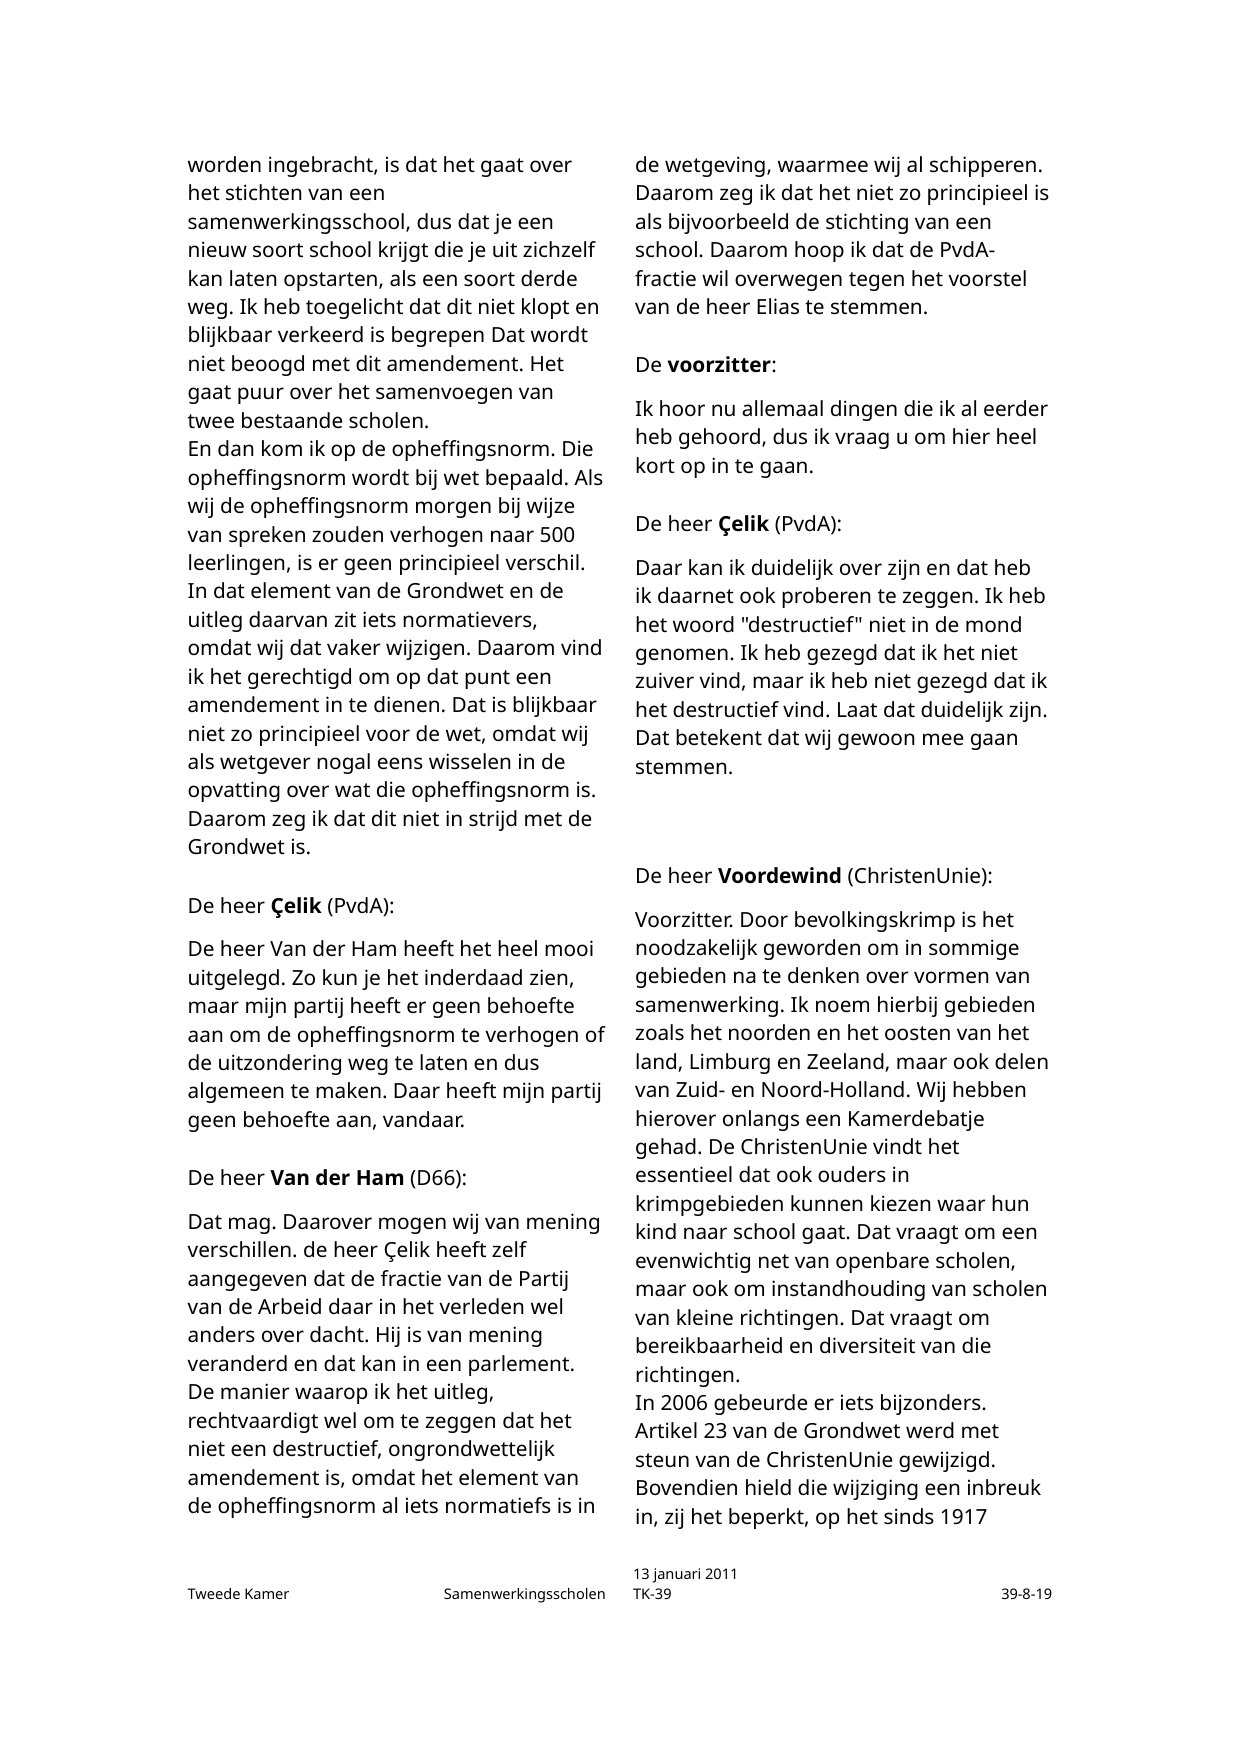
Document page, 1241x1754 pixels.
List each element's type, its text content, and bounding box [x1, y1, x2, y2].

text Voorzitter. Door bevolkingskrimp is het noodzakelijk geworden om in sommige gebieden na te denken over vormen van samenwerking. Ik noem hierbij gebieden zoals het noorden en het oosten van het land, Limburg en Zeeland, maar ook delen van Zuid- en Noord-Holland. Wij hebben hierover onlangs een Kamerdebatje gehad. De ChristenUnie vindt het essentieel dat ook ouders in krimpgebieden kunnen kiezen waar hun kind naar school gaat. Dat vraagt om een evenwichtig net van openbare scholen, maar ook om instandhouding van scholen van kleine richtingen. Dat vraagt om bereikbaarheid en diversiteit van die richtingen. [635, 905, 1053, 1388]
text De heer Van der Ham (D66): [187, 1163, 605, 1192]
text de wetgeving, waarmee wij al schipperen. Daarom zeg ik dat het niet zo principieel is als bijvoorbeeld de stichting van een school. Daarom hoop ik dat de PvdA-fractie wil overwegen tegen het voorstel van de heer Elias te stemmen. [635, 150, 1053, 321]
text En dan kom ik op de opheffingsnorm. Die opheffingsnorm wordt bij wet bepaald. Als wij de opheffingsnorm morgen bij wijze van spreken zouden verhogen naar 500 leerlingen, is er geen principieel verschil. In dat element van de Grondwet en de uitleg daarvan zit iets normatievers, omdat wij dat vaker wijzigen. Daarom vind ik het gerechtigd om op dat punt een amendement in te dienen. Dat is blijkbaar niet zo principieel voor de wet, omdat wij als wetgever nogal eens wisselen in de opvatting over wat die opheffingsnorm is. Daarom zeg ik dat dit niet in strijd met de Grondwet is. [187, 434, 605, 861]
text Daar kan ik duidelijk over zijn en dat heb ik daarnet ook proberen te zeggen. Ik heb het woord "destructief" niet in de mond genomen. Ik heb gezegd dat ik het niet zuiver vind, maar ik heb niet gezegd dat ik het destructief vind. Laat dat duidelijk zijn. Dat betekent dat wij gewoon mee gaan stemmen. [635, 553, 1053, 780]
text worden ingebracht, is dat het gaat over het stichten van een samenwerkingsschool, dus dat je een nieuw soort school krijgt die je uit zichzelf kan laten opstarten, als een soort derde weg. Ik heb toegelicht dat dit niet klopt en blijkbaar verkeerd is begrepen Dat wordt niet beoogd met dit amendement. Het gaat puur over het samenvoegen van twee bestaande scholen. [187, 150, 605, 434]
text  [635, 810, 1053, 839]
text Ik hoor nu allemaal dingen die ik al eerder heb gehoord, dus ik vraag u om hier heel kort op in te gaan. [635, 394, 1053, 479]
text De heer Voordewind (ChristenUnie): [635, 861, 1053, 890]
text De heer Van der Ham heeft het heel mooi uitgelegd. Zo kun je het inderdaad zien, maar mijn partij heeft er geen behoefte aan om de opheffingsnorm te verhogen of de uitzondering weg te laten en dus algemeen te maken. Daar heeft mijn partij geen behoefte aan, vandaar. [187, 934, 605, 1133]
text De heer Çelik (PvdA): [187, 891, 605, 919]
text De heer Çelik (PvdA): [635, 509, 1053, 538]
text In 2006 gebeurde er iets bijzonders. Artikel 23 van de Grondwet werd met steun van de ChristenUnie gewijzigd. Bovendien hield die wijziging een inbreuk in, zij het beperkt, op het sinds 1917 [635, 1388, 1053, 1530]
text De voorzitter: [635, 351, 1053, 379]
text Dat mag. Daarover mogen wij van mening verschillen. de heer Çelik heeft zelf aangegeven dat de fractie van de Partij van de Arbeid daar in het verleden wel anders over dacht. Hij is van mening veranderd en dat kan in een parlement. De manier waarop ik het uitleg, rechtvaardigt wel om te zeggen dat het niet een destructief, ongrondwettelijk amendement is, omdat het element van de opheffingsnorm al iets normatiefs is in [187, 1207, 605, 1520]
